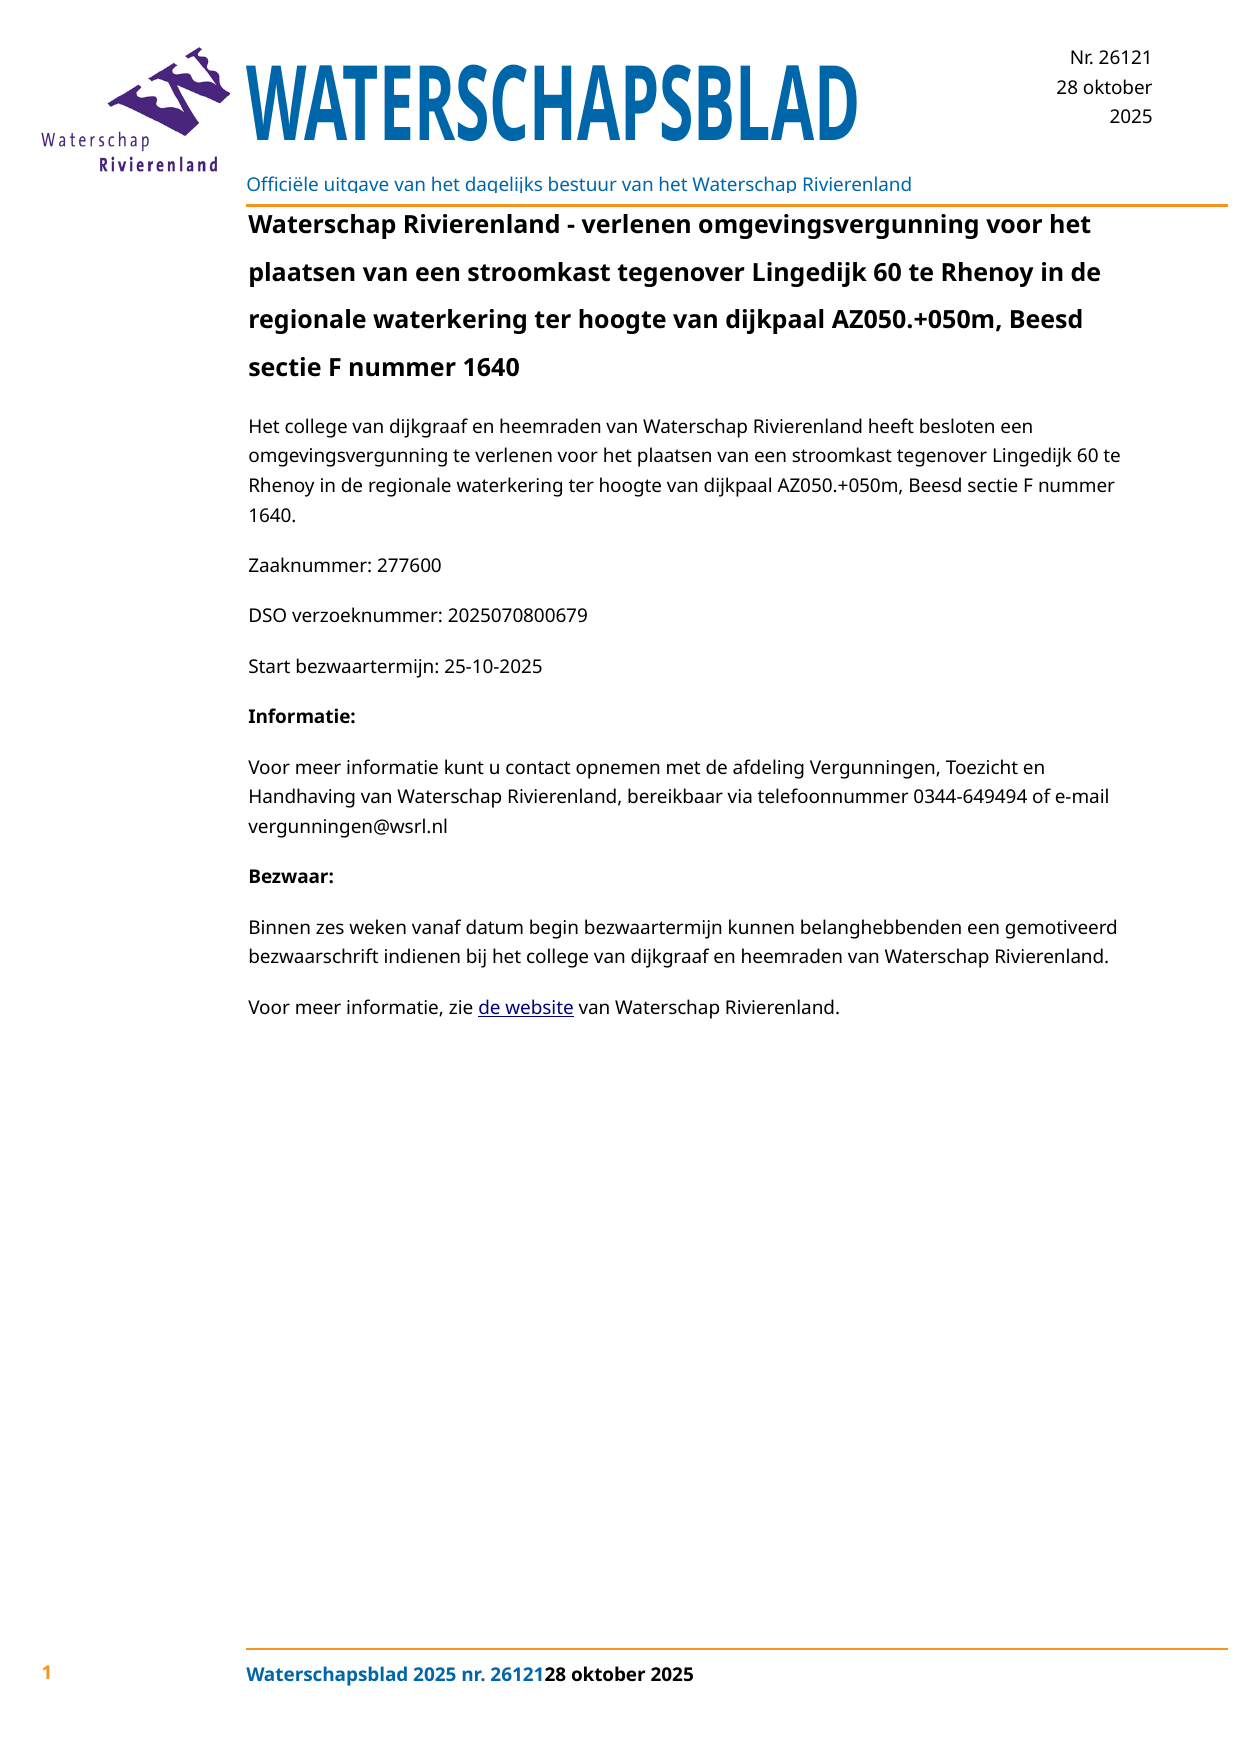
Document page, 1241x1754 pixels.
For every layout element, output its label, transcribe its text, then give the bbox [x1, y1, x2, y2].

text Voor meer informatie kunt u contact opnemen met de afdeling Vergunningen, Toezicht en Handhaving van Waterschap Rivierenland, bereikbaar via telefoonnummer 0344-649494 of e-mail vergunningen@wsrl.nl [248, 754, 1152, 839]
text Binnen zes weken vanaf datum begin bezwaartermijn kunnen belanghebbenden een gemotiveerd bezwaarschrift indienen bij het college van dijkgraaf en heemraden van Waterschap Rivierenland. [248, 914, 1152, 969]
text DSO verzoeknummer: 2025070800679 [248, 603, 1152, 628]
picture [41, 47, 231, 172]
text Zaaknummer: 277600 [248, 552, 1152, 578]
text Waterschap Rivierenland - verlenen omgevingsvergunning voor het plaatsen van een stroomkast tegenover Lingedijk 60 te Rhenoy in de regionale waterkering ter hoogte van dijkpaal AZ050.+050m, Beesd sectie F nummer 1640 [248, 207, 1152, 384]
text Informatie: [248, 703, 1152, 729]
text Voor meer informatie, zie de website van Waterschap Rivierenland. [248, 994, 1152, 1020]
text Het college van dijkgraaf en heemraden van Waterschap Rivierenland heeft besloten een omgevingsvergunning te verlenen voor het plaatsen van een stroomkast tegenover Lingedijk 60 te Rhenoy in de regionale waterkering ter hoogte van dijkpaal AZ050.+050m, Beesd sectie F nummer 1640. [248, 413, 1152, 528]
text Start bezwaartermijn: 25-10-2025 [248, 653, 1152, 679]
text Bezwaar: [248, 863, 1152, 889]
